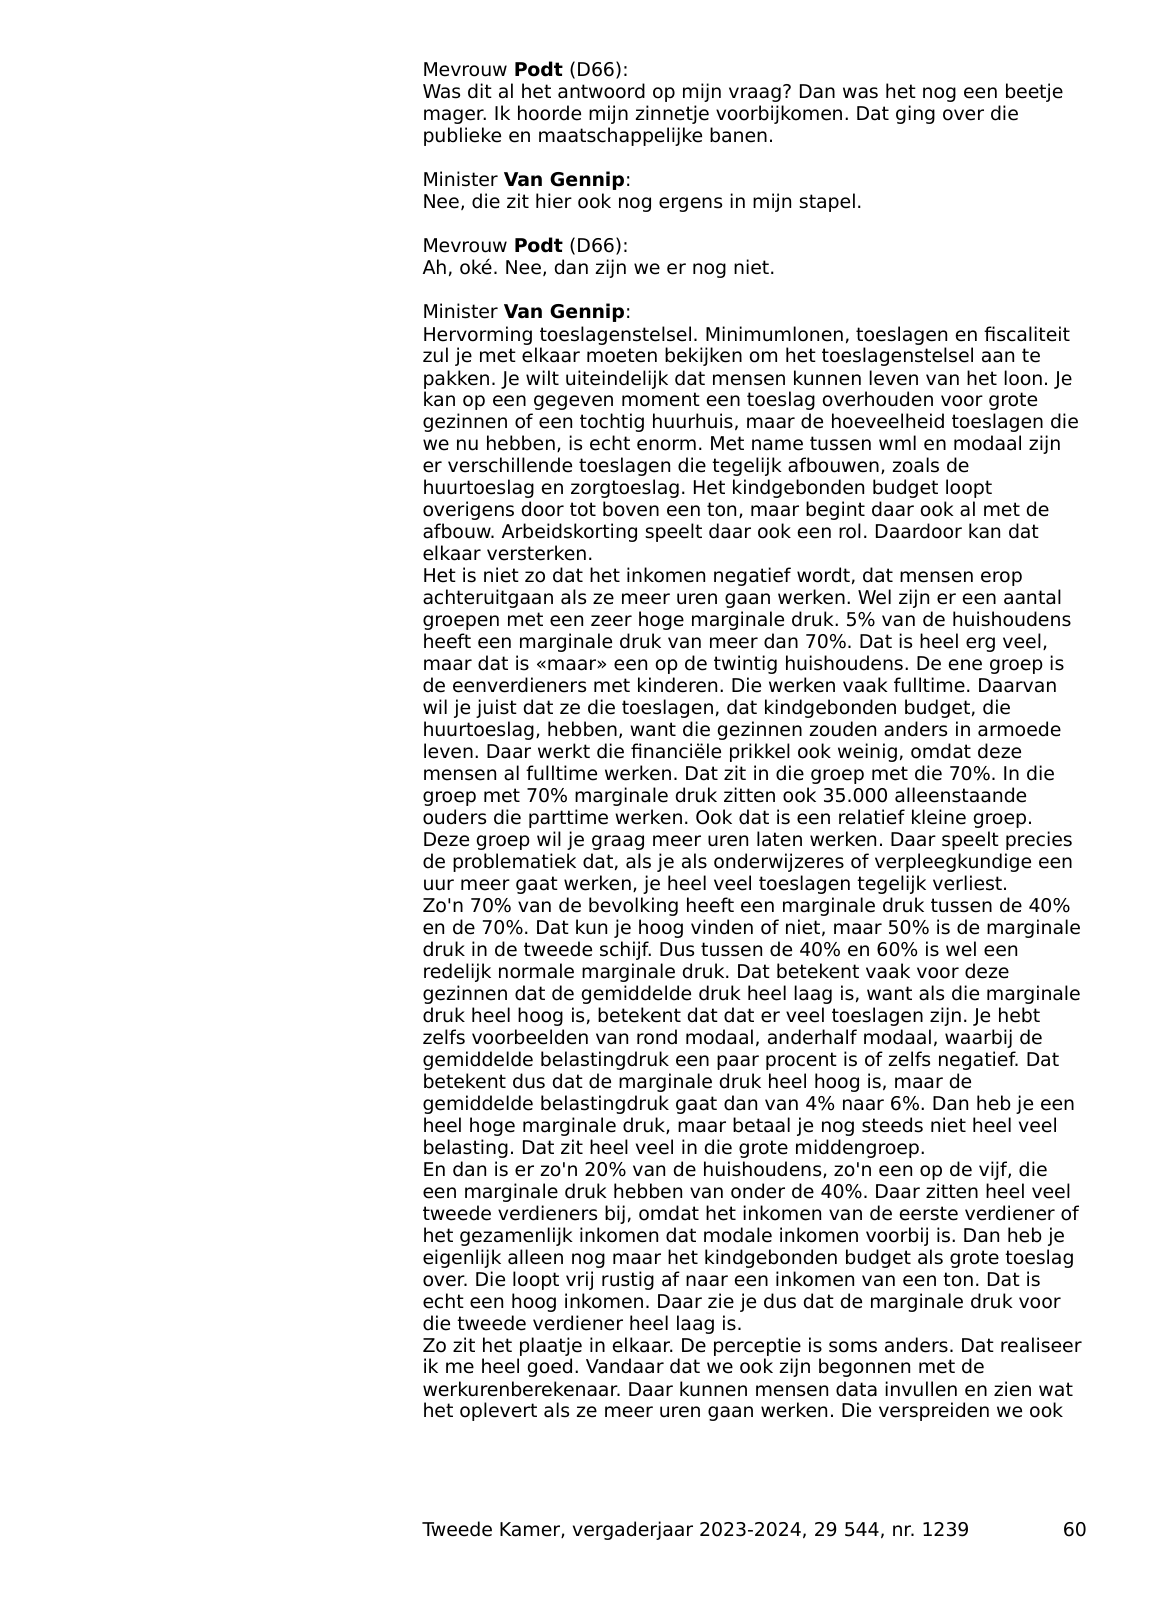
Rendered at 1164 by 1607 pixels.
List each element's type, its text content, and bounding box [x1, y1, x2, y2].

text Minister Van Gennip: [422, 301, 1087, 323]
text Minister Van Gennip: [422, 169, 1087, 191]
text En dan is er zo'n 20% van de huishoudens, zo'n een op de vijf, die een marginale druk hebben van onder de 40%. Daar zitten heel veel tweede verdieners bij, omdat het inkomen van de eerste verdiener of het gezamenlijk inkomen dat modale inkomen voorbij is. Dan heb je eigenlijk alleen nog maar het kindgebonden budget als grote toeslag over. Die loopt vrij rustig af naar een inkomen van een ton. Dat is echt een hoog inkomen. Daar zie je dus dat de marginale druk voor die tweede verdiener heel laag is. [422, 1159, 1087, 1334]
text Hervorming toeslagenstelsel. Minimumlonen, toeslagen en fiscaliteit zul je met elkaar moeten bekijken om het toeslagenstelsel aan te pakken. Je wilt uiteindelijk dat mensen kunnen leven van het loon. Je kan op een gegeven moment een toeslag overhouden voor grote gezinnen of een tochtig huurhuis, maar de hoeveelheid toeslagen die we nu hebben, is echt enorm. Met name tussen wml en modaal zijn er verschillende toeslagen die tegelijk afbouwen, zoals de huurtoeslag en zorgtoeslag. Het kindgebonden budget loopt overigens door tot boven een ton, maar begint daar ook al met de afbouw. Arbeidskorting speelt daar ook een rol. Daardoor kan dat elkaar versterken. [422, 323, 1087, 565]
text Nee, die zit hier ook nog ergens in mijn stapel. [422, 191, 1087, 213]
text Het is niet zo dat het inkomen negatief wordt, dat mensen erop achteruitgaan als ze meer uren gaan werken. Wel zijn er een aantal groepen met een zeer hoge marginale druk. 5% van de huishoudens heeft een marginale druk van meer dan 70%. Dat is heel erg veel, maar dat is «maar» een op de twintig huishoudens. De ene groep is de eenverdieners met kinderen. Die werken vaak fulltime. Daarvan wil je juist dat ze die toeslagen, dat kindgebonden budget, die huurtoeslag, hebben, want die gezinnen zouden anders in armoede leven. Daar werkt die financiële prikkel ook weinig, omdat deze mensen al fulltime werken. Dat zit in die groep met die 70%. In die groep met 70% marginale druk zitten ook 35.000 alleenstaande ouders die parttime werken. Ook dat is een relatief kleine groep. Deze groep wil je graag meer uren laten werken. Daar speelt precies de problematiek dat, als je als onderwijzeres of verpleegkundige een uur meer gaat werken, je heel veel toeslagen tegelijk verliest. [422, 565, 1087, 895]
text Mevrouw Podt (D66): [422, 59, 1087, 81]
text Was dit al het antwoord op mijn vraag? Dan was het nog een beetje mager. Ik hoorde mijn zinnetje voorbijkomen. Dat ging over die publieke en maatschappelijke banen. [422, 81, 1087, 147]
text Mevrouw Podt (D66): [422, 235, 1087, 257]
text Ah, oké. Nee, dan zijn we er nog niet. [422, 257, 1087, 279]
text Zo'n 70% van de bevolking heeft een marginale druk tussen de 40% en de 70%. Dat kun je hoog vinden of niet, maar 50% is de marginale druk in de tweede schijf. Dus tussen de 40% en 60% is wel een redelijk normale marginale druk. Dat betekent vaak voor deze gezinnen dat de gemiddelde druk heel laag is, want als die marginale druk heel hoog is, betekent dat dat er veel toeslagen zijn. Je hebt zelfs voorbeelden van rond modaal, anderhalf modaal, waarbij de gemiddelde belastingdruk een paar procent is of zelfs negatief. Dat betekent dus dat de marginale druk heel hoog is, maar de gemiddelde belastingdruk gaat dan van 4% naar 6%. Dan heb je een heel hoge marginale druk, maar betaal je nog steeds niet heel veel belasting. Dat zit heel veel in die grote middengroep. [422, 895, 1087, 1159]
text Zo zit het plaatje in elkaar. De perceptie is soms anders. Dat realiseer ik me heel goed. Vandaar dat we ook zijn begonnen met de werkurenberekenaar. Daar kunnen mensen data invullen en zien wat het oplevert als ze meer uren gaan werken. Die verspreiden we ook [422, 1334, 1087, 1422]
